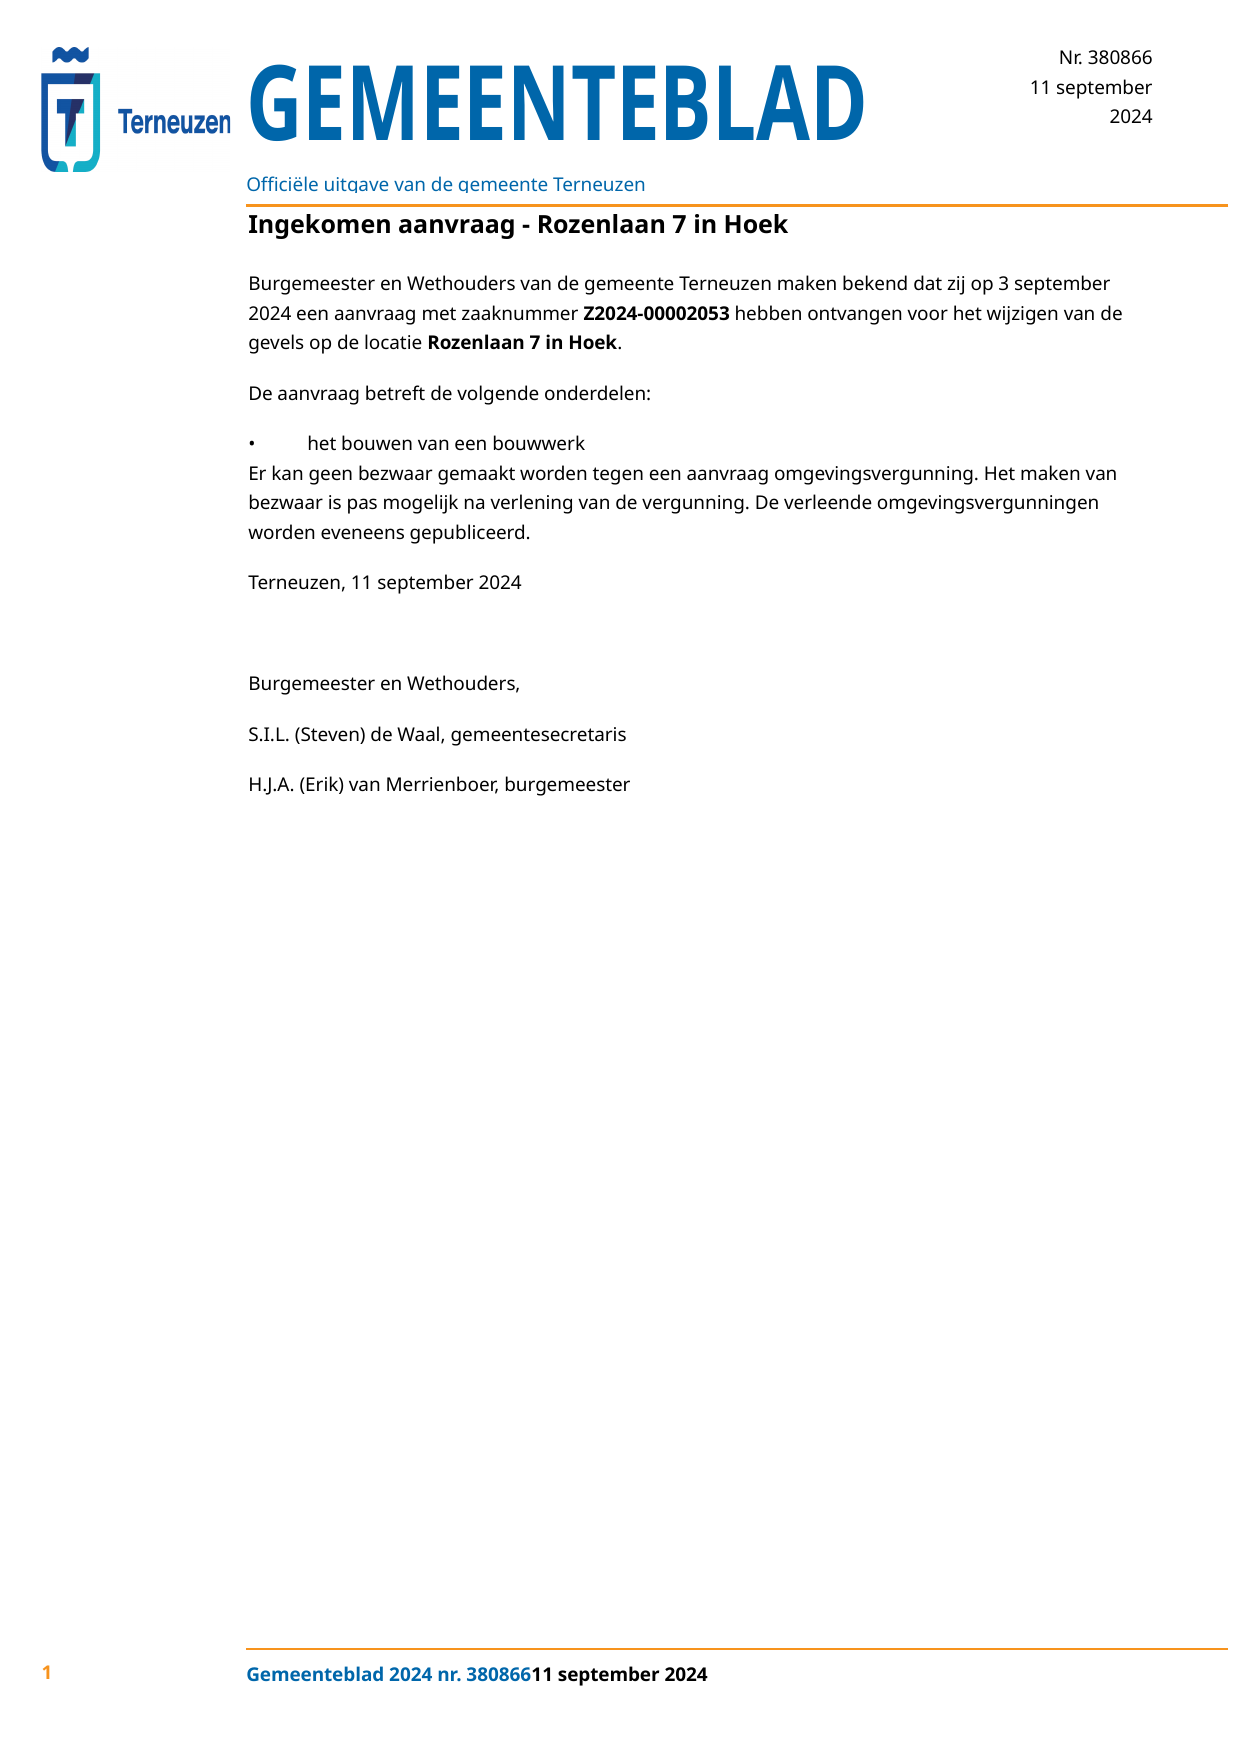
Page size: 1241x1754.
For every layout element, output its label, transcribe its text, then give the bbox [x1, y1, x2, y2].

text Burgemeester en Wethouders, [248, 670, 1152, 696]
text Burgemeester en Wethouders van de gemeente Terneuzen maken bekend dat zij op 3 september 2024 een aanvraag met zaaknummer Z2024-00002053 hebben ontvangen voor het wijzigen van de gevels op de locatie Rozenlaan 7 in Hoek. [248, 270, 1152, 355]
text S.I.L. (Steven) de Waal, gemeentesecretaris [248, 721, 1152, 746]
text Terneuzen, 11 september 2024 [248, 569, 1152, 595]
text H.J.A. (Erik) van Merrienboer, burgemeester [248, 771, 1152, 797]
picture [41, 47, 231, 172]
text De aanvraag betreft de volgende onderdelen: [248, 380, 1152, 406]
list het bouwen van een bouwwerk [248, 430, 1152, 456]
text Ingekomen aanvraag - Rozenlaan 7 in Hoek [248, 207, 1152, 241]
text Er kan geen bezwaar gemaakt worden tegen een aanvraag omgevingsvergunning. Het maken van bezwaar is pas mogelijk na verlening van de vergunning. De verleende omgevingsvergunningen worden eveneens gepubliceerd. [248, 460, 1152, 545]
